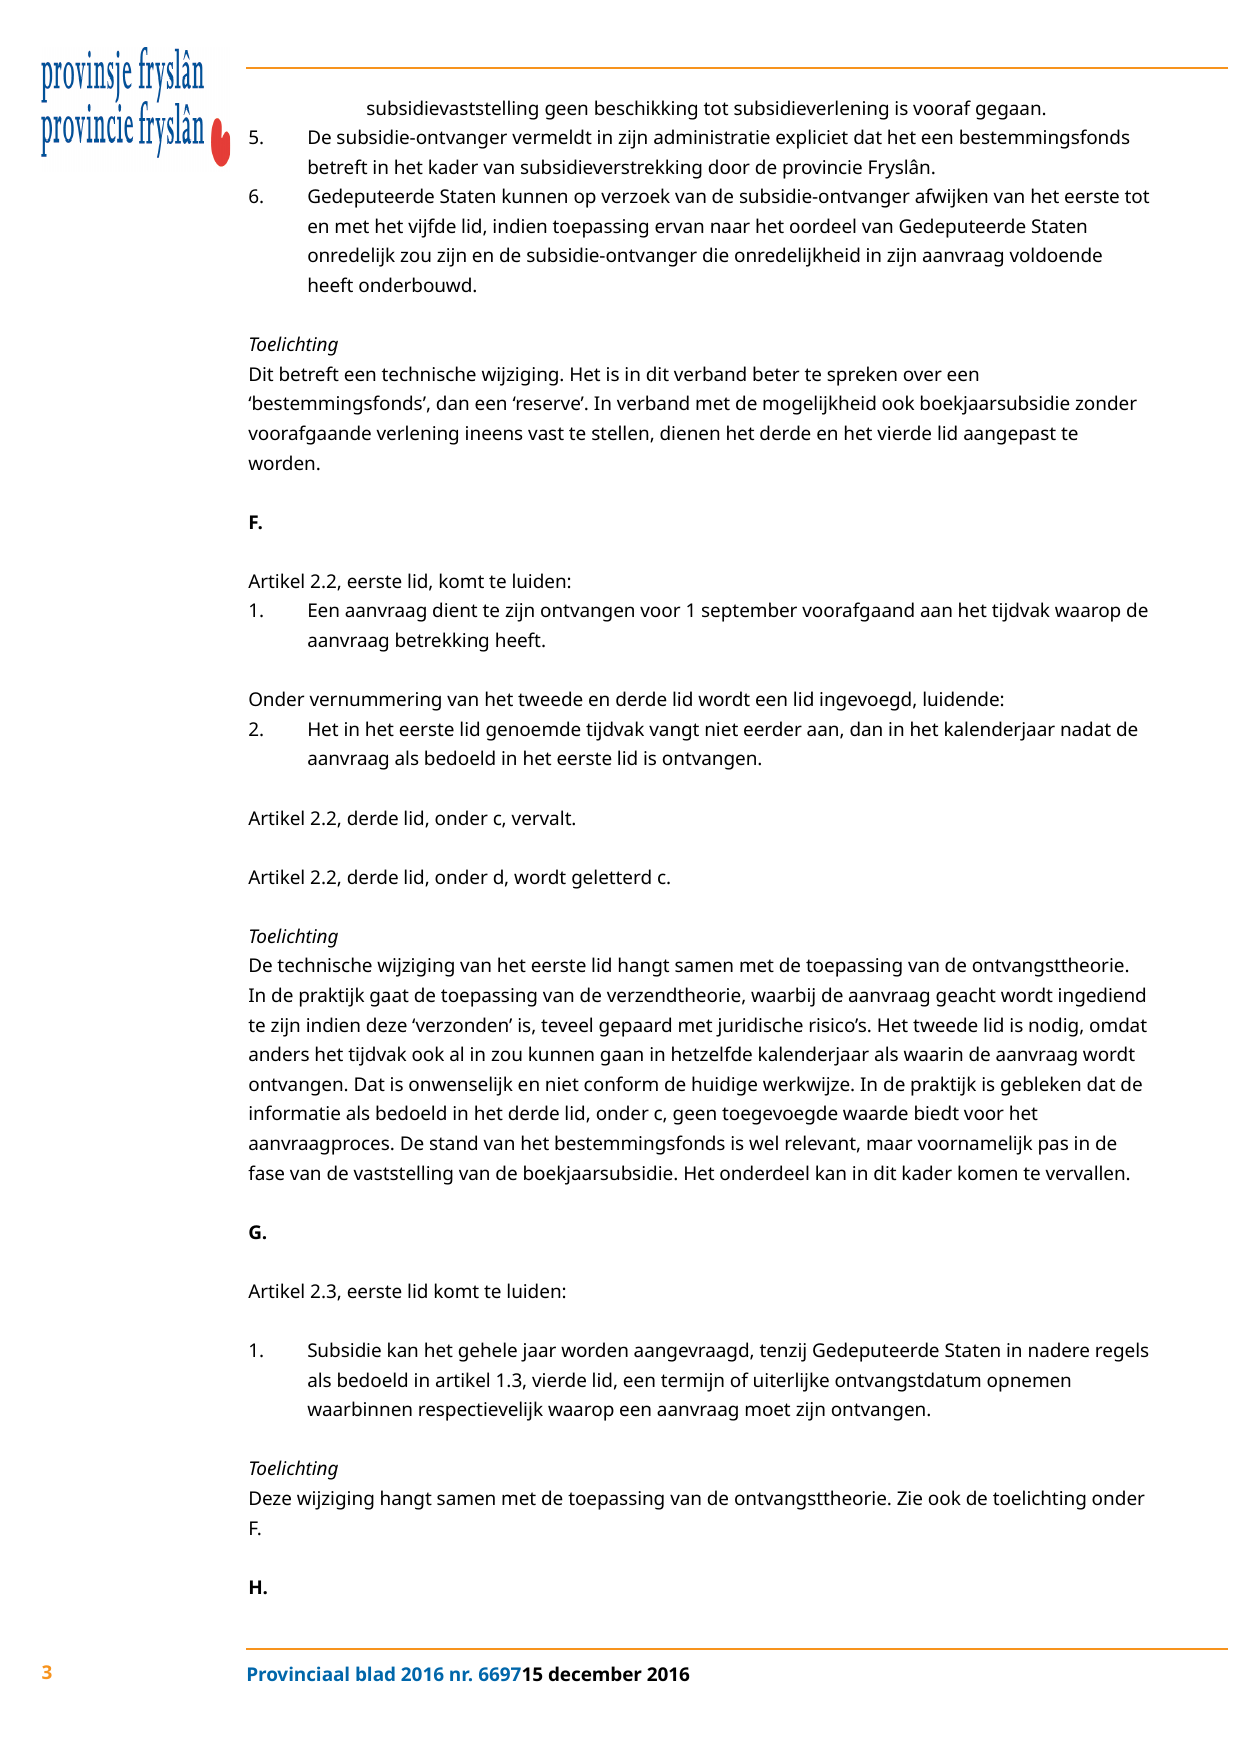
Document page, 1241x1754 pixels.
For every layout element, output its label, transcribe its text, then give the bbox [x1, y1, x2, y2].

list Een aanvraag dient te zijn ontvangen voor 1 september voorafgaand aan het tijdvak waarop de aanvraag betrekking heeft. [248, 598, 1152, 653]
text F. [248, 509, 1152, 535]
text Deze wijziging hangt samen met de toepassing van de ontvangsttheorie. Zie ook de toelichting onder F. [248, 1485, 1152, 1541]
text Toelichting [248, 923, 1152, 949]
list subsidievaststelling geen beschikking tot subsidieverlening is vooraf gegaan. [307, 95, 1152, 121]
list Subsidie kan het gehele jaar worden aangevraagd, tenzij Gedeputeerde Staten in nadere regels als bedoeld in artikel 1.3, vierde lid, een termijn of uiterlijke ontvangstdatum opnemen waarbinnen respectievelijk waarop een aanvraag moet zijn ontvangen. [248, 1337, 1152, 1422]
text Artikel 2.3, eerste lid komt te luiden: [248, 1278, 1152, 1304]
list Gedeputeerde Staten kunnen op verzoek van de subsidie-ontvanger afwijken van het eerste tot en met het vijfde lid, indien toepassing ervan naar het oordeel van Gedeputeerde Staten onredelijk zou zijn en de subsidie-ontvanger die onredelijkheid in zijn aanvraag voldoende heeft onderbouwd. [248, 183, 1152, 298]
picture [41, 47, 231, 172]
text De technische wijziging van het eerste lid hangt samen met de toepassing van de ontvangsttheorie. In de praktijk gaat de toepassing van de verzendtheorie, waarbij de aanvraag geacht wordt ingediend te zijn indien deze ‘verzonden’ is, teveel gepaard met juridische risico’s. Het tweede lid is nodig, omdat anders het tijdvak ook al in zou kunnen gaan in hetzelfde kalenderjaar als waarin de aanvraag wordt ontvangen. Dat is onwenselijk en niet conform de huidige werkwijze. In de praktijk is gebleken dat de informatie als bedoeld in het derde lid, onder c, geen toegevoegde waarde biedt voor het aanvraagproces. De stand van het bestemmingsfonds is wel relevant, maar voornamelijk pas in de fase van de vaststelling van de boekjaarsubsidie. Het onderdeel kan in dit kader komen te vervallen. [248, 953, 1152, 1186]
text Artikel 2.2, derde lid, onder c, vervalt. [248, 805, 1152, 831]
text Toelichting [248, 331, 1152, 357]
text H. [248, 1574, 1152, 1600]
text G. [248, 1219, 1152, 1245]
text Onder vernummering van het tweede en derde lid wordt een lid ingevoegd, luidende: [248, 686, 1152, 712]
text Dit betreft een technische wijziging. Het is in dit verband beter te spreken over een ‘bestemmingsfonds’, dan een ‘reserve’. In verband met de mogelijkheid ook boekjaarsubsidie zonder voorafgaande verlening ineens vast te stellen, dienen het derde en het vierde lid aangepast te worden. [248, 361, 1152, 476]
text Artikel 2.2, eerste lid, komt te luiden: [248, 568, 1152, 594]
list De subsidie-ontvanger vermeldt in zijn administratie expliciet dat het een bestemmingsfonds betreft in het kader van subsidieverstrekking door de provincie Fryslân. [248, 124, 1152, 180]
text Toelichting [248, 1456, 1152, 1481]
list Het in het eerste lid genoemde tijdvak vangt niet eerder aan, dan in het kalenderjaar nadat de aanvraag als bedoeld in het eerste lid is ontvangen. [248, 716, 1152, 771]
text Artikel 2.2, derde lid, onder d, wordt geletterd c. [248, 864, 1152, 890]
